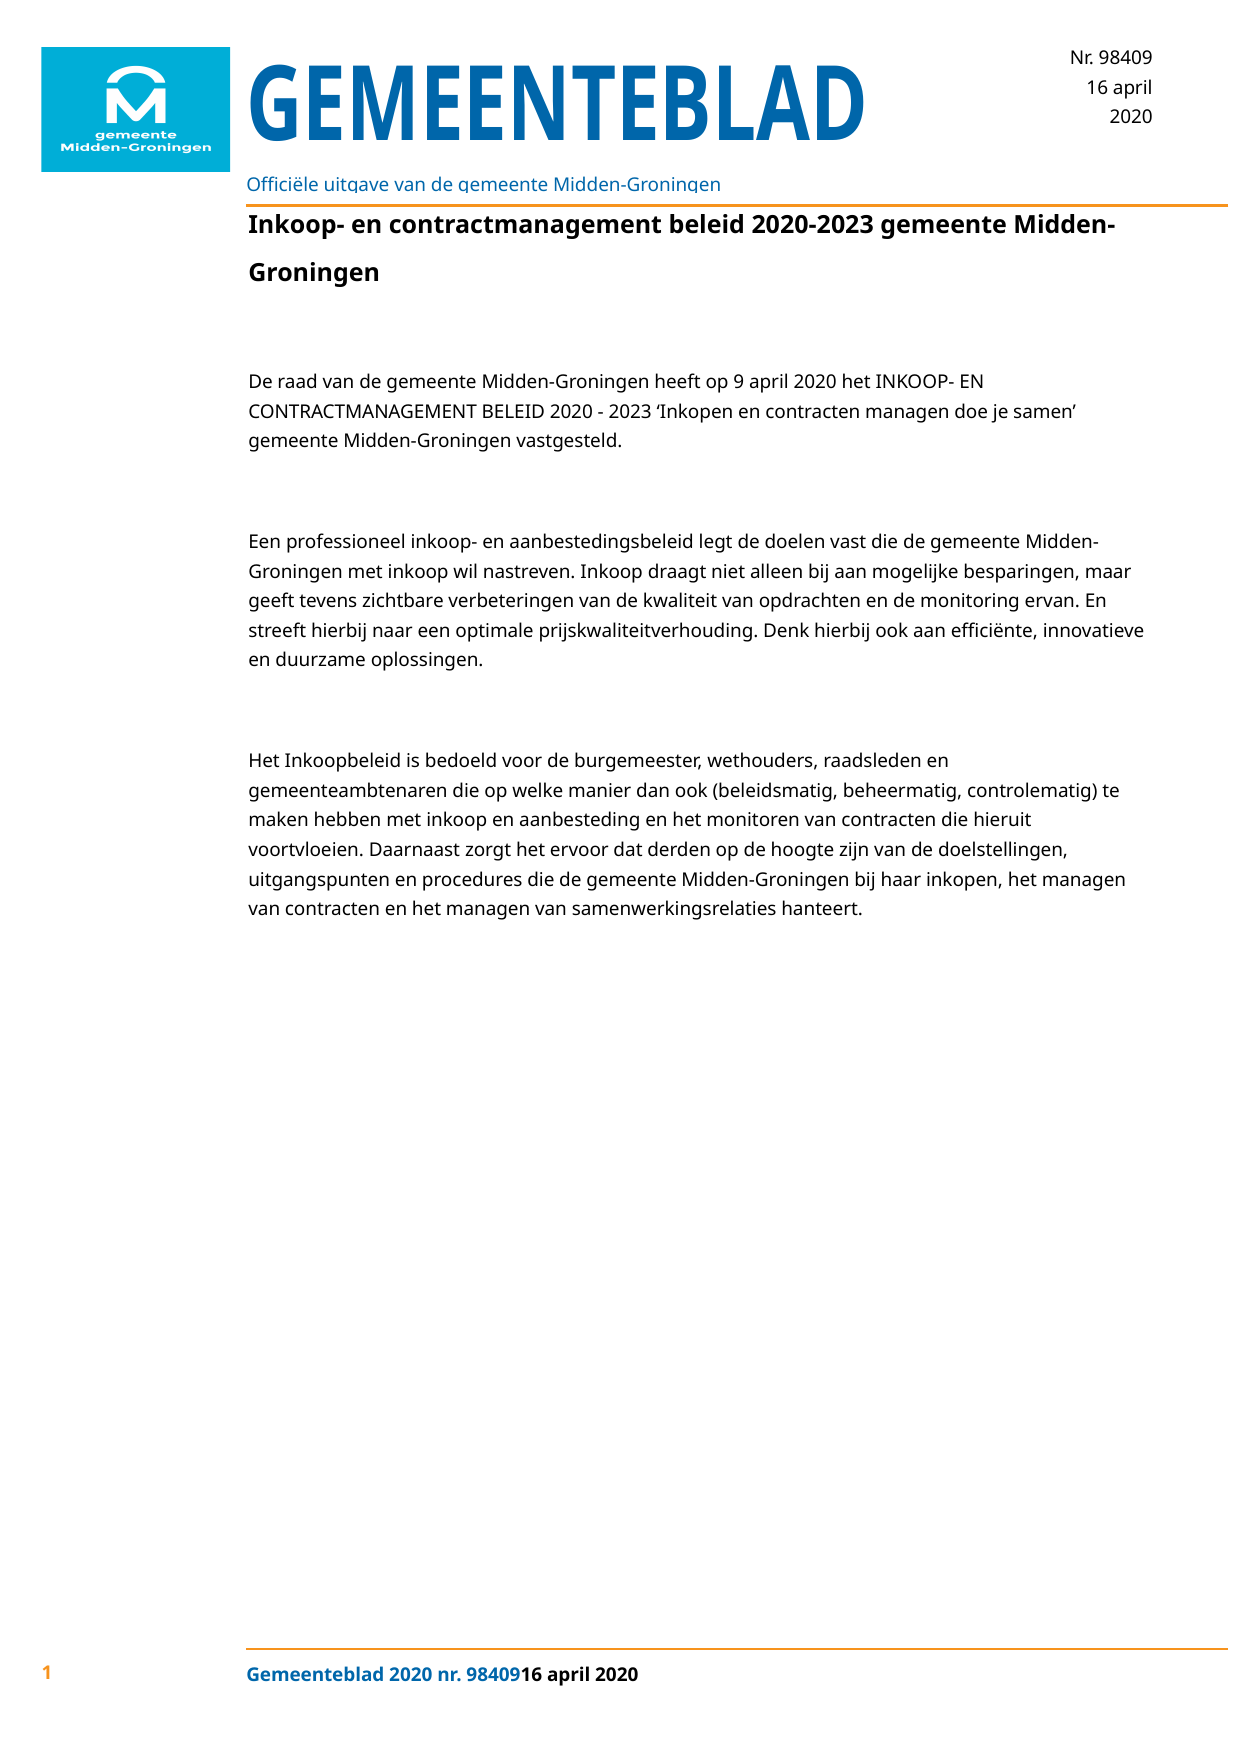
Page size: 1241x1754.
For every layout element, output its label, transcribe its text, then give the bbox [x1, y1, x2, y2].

picture [108, 66, 164, 82]
text Een professioneel inkoop- en aanbestedingsbeleid legt de doelen vast die de gemeente Midden-Groningen met inkoop wil nastreven. Inkoop draagt niet alleen bij aan mogelijke besparingen, maar geeft tevens zichtbare verbeteringen van de kwaliteit van opdrachten en de monitoring ervan. En streeft hierbij naar een optimale prijskwaliteitverhouding. Denk hierbij ook aan efficiënte, innovatieve en duurzame oplossingen. [248, 528, 1152, 672]
picture [184, 146, 190, 153]
text Inkoop- en contractmanagement beleid 2020-2023 gemeente Midden-Groningen [248, 207, 1152, 288]
text De raad van de gemeente Midden-Groningen heeft op 9 april 2020 het INKOOP- EN CONTRACTMANAGEMENT BELEID 2020 - 2023 ‘Inkopen en contracten managen doe je samen’ gemeente Midden-Groningen vastgesteld. [248, 368, 1152, 453]
text Het Inkoopbeleid is bedoeld voor de burgemeester, wethouders, raadsleden en gemeenteambtenaren die op welke manier dan ook (beleidsmatig, beheermatig, controlematig) te maken hebben met inkoop en aanbesteding en het monitoren van contracten die hieruit voortvloeien. Daarnaast zorgt het ervoor dat derden op de hoogte zijn van de doelstellingen, uitgangspunten en procedures die de gemeente Midden-Groningen bij haar inkopen, het managen van contracten en het managen van samenwerkingsrelaties hanteert. [248, 747, 1152, 921]
picture [107, 89, 165, 122]
